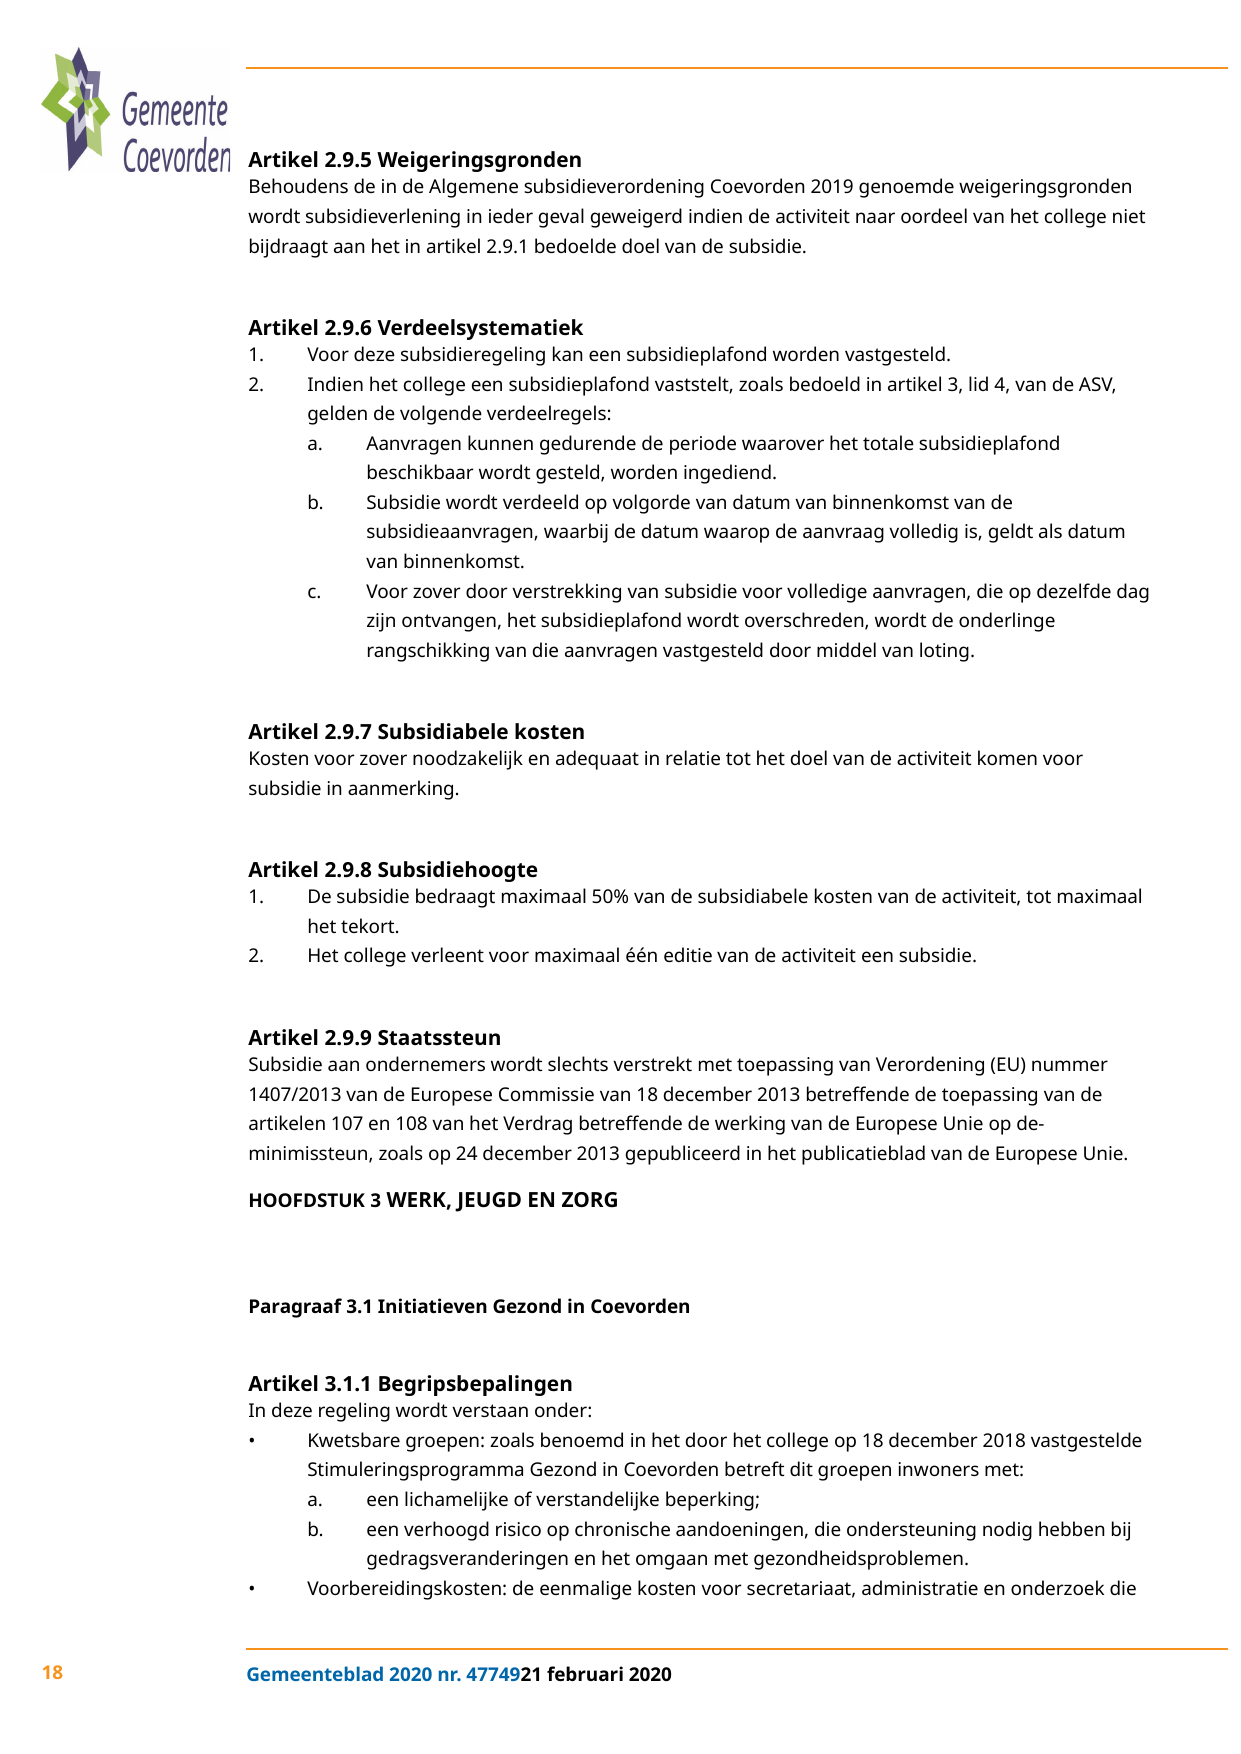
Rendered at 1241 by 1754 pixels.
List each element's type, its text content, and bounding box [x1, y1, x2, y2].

text Kosten voor zover noodzakelijk en adequaat in relatie tot het doel van de activiteit komen voor subsidie in aanmerking. [248, 746, 1152, 801]
list een verhoogd risico op chronische aandoeningen, die ondersteuning nodig hebben bij gedragsveranderingen en het omgaan met gezondheidsproblemen. [307, 1516, 1152, 1571]
list Indien het college een subsidieplafond vaststelt, zoals bedoeld in artikel 3, lid 4, van de ASV, gelden de volgende verdeelregels: [248, 371, 1152, 426]
text Artikel 3.1.1 Begripsbepalingen [248, 1369, 1152, 1397]
text In deze regeling wordt verstaan onder: [248, 1397, 1152, 1423]
text Paragraaf 3.1 Initiatieven Gezond in Coevorden [248, 1293, 1152, 1318]
list Voorbereidingskosten: de eenmalige kosten voor secretariaat, administratie en onderzoek die [248, 1575, 1152, 1601]
text Artikel 2.9.5 Weigeringsgronden [248, 145, 1152, 174]
list Voor deze subsidieregeling kan een subsidieplafond worden vastgesteld. [248, 341, 1152, 367]
text Artikel 2.9.8 Subsidiehoogte [248, 855, 1152, 883]
text HOOFDSTUK 3 WERK, JEUGD EN ZORG [248, 1186, 1152, 1214]
text Artikel 2.9.6 Verdeelsystematiek [248, 313, 1152, 341]
list een lichamelijke of verstandelijke beperking; [307, 1486, 1152, 1512]
list De subsidie bedraagt maximaal 50% van de subsidiabele kosten van de activiteit, tot maximaal het tekort. [248, 883, 1152, 939]
list Kwetsbare groepen: zoals benoemd in het door het college op 18 december 2018 vastgestelde Stimuleringsprogramma Gezond in Coevorden betreft dit groepen inwoners met: [248, 1427, 1152, 1482]
picture [41, 47, 231, 172]
text Artikel 2.9.7 Subsidiabele kosten [248, 717, 1152, 746]
list Aanvragen kunnen gedurende de periode waarover het totale subsidieplafond beschikbaar wordt gesteld, worden ingediend. [307, 430, 1152, 485]
text Artikel 2.9.9 Staatssteun [248, 1023, 1152, 1051]
list Subsidie wordt verdeeld op volgorde van datum van binnenkomst van de subsidieaanvragen, waarbij de datum waarop de aanvraag volledig is, geldt als datum van binnenkomst. [307, 489, 1152, 574]
list Het college verleent voor maximaal één editie van de activiteit een subsidie. [248, 943, 1152, 968]
text Subsidie aan ondernemers wordt slechts verstrekt met toepassing van Verordening (EU) nummer 1407/2013 van de Europese Commissie van 18 december 2013 betreffende de toepassing van de artikelen 107 en 108 van het Verdrag betreffende de werking van de Europese Unie op de-minimissteun, zoals op 24 december 2013 gepubliceerd in het publicatieblad van de Europese Unie. [248, 1051, 1152, 1166]
text Behoudens de in de Algemene subsidieverordening Coevorden 2019 genoemde weigeringsgronden wordt subsidieverlening in ieder geval geweigerd indien de activiteit naar oordeel van het college niet bijdraagt aan het in artikel 2.9.1 bedoelde doel van de subsidie. [248, 174, 1152, 258]
list Voor zover door verstrekking van subsidie voor volledige aanvragen, die op dezelfde dag zijn ontvangen, het subsidieplafond wordt overschreden, wordt de onderlinge rangschikking van die aanvragen vastgesteld door middel van loting. [307, 578, 1152, 663]
